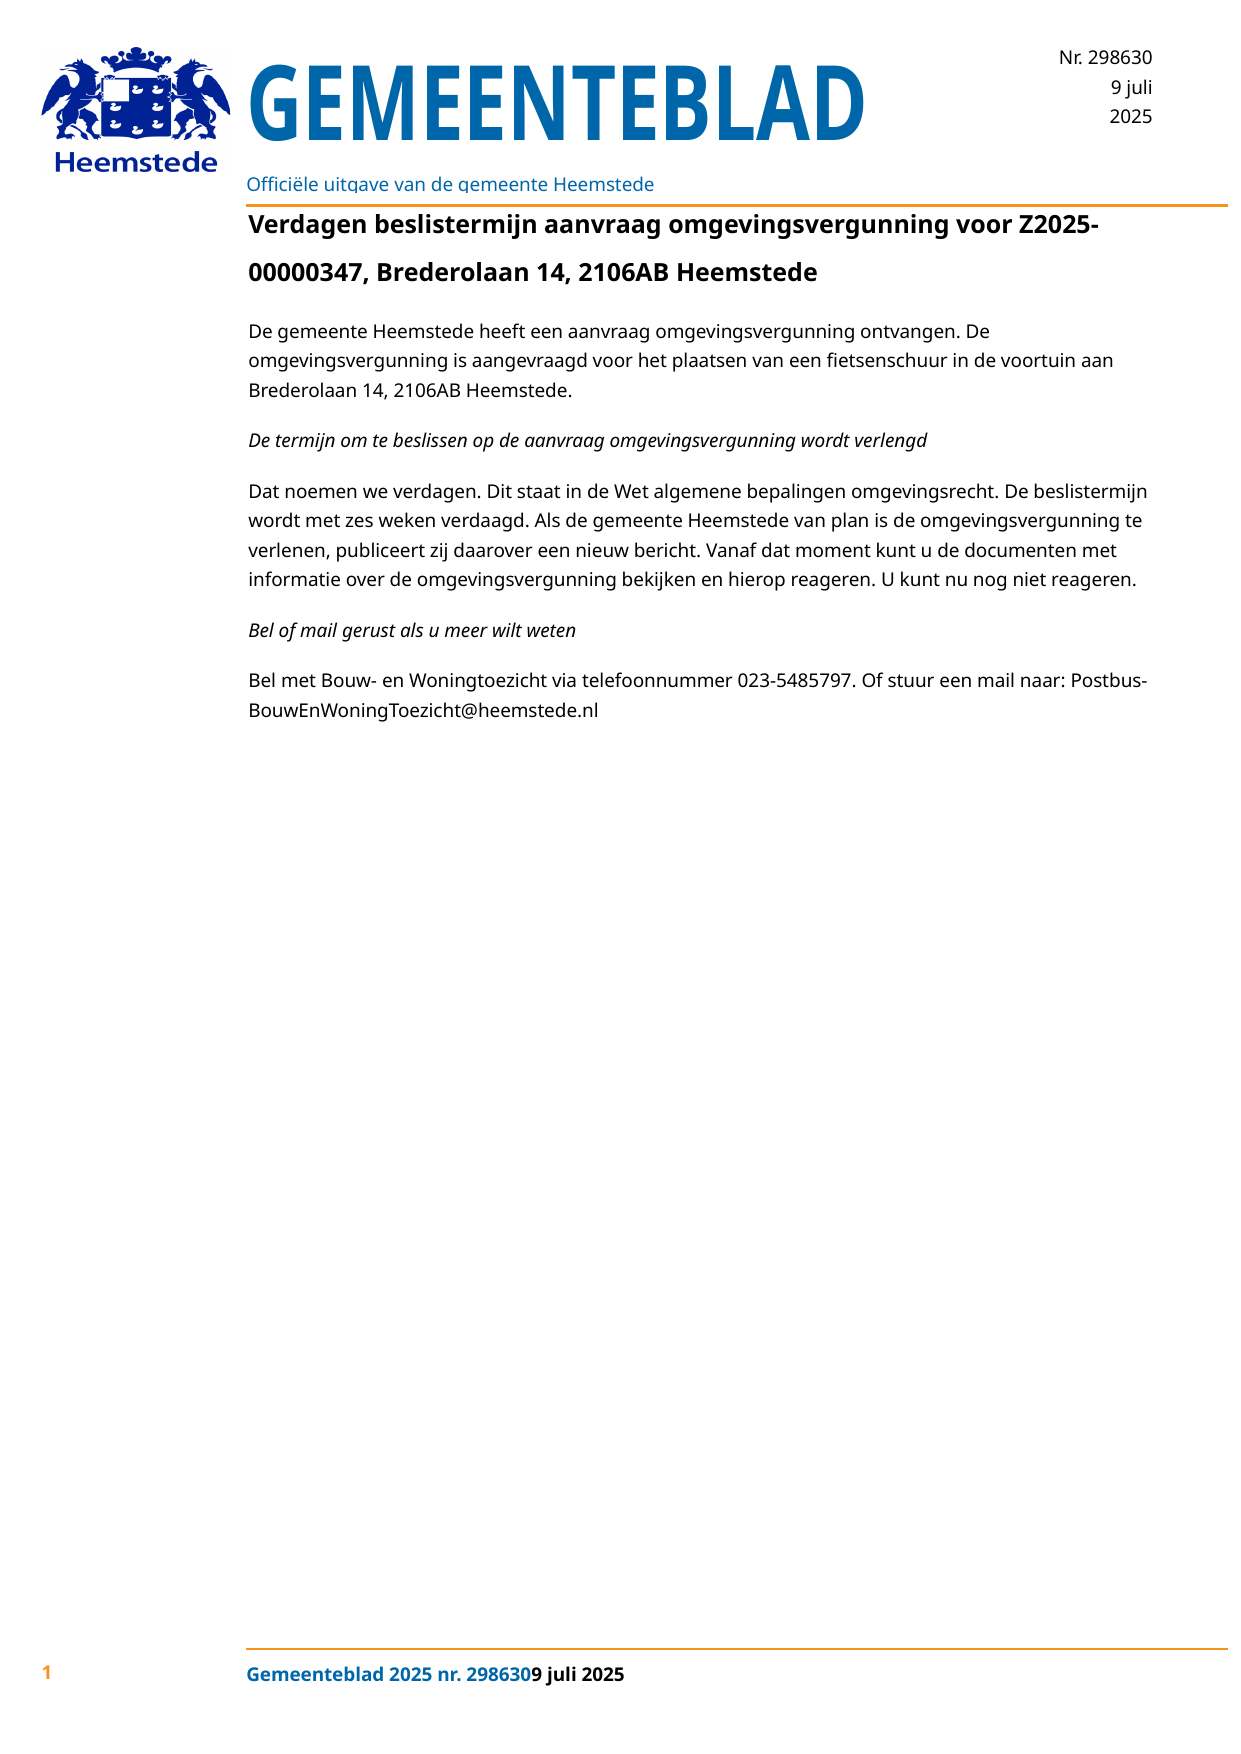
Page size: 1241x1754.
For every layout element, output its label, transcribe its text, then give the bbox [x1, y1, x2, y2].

text De termijn om te beslissen op de aanvraag omgevingsvergunning wordt verlengd [248, 427, 1152, 453]
text Bel met Bouw- en Woningtoezicht via telefoonnummer 023-5485797. Of stuur een mail naar: Postbus-BouwEnWoningToezicht@heemstede.nl [248, 667, 1152, 723]
text De gemeente Heemstede heeft een aanvraag omgevingsvergunning ontvangen. De omgevingsvergunning is aangevraagd voor het plaatsen van een fietsenschuur in de voortuin aan Brederolaan 14, 2106AB Heemstede. [248, 318, 1152, 403]
text Bel of mail gerust als u meer wilt weten [248, 617, 1152, 643]
text Dat noemen we verdagen. Dit staat in de Wet algemene bepalingen omgevingsrecht. De beslistermijn wordt met zes weken verdaagd. Als de gemeente Heemstede van plan is de omgevingsvergunning te verlenen, publiceert zij daarover een nieuw bericht. Vanaf dat moment kunt u de documenten met informatie over de omgevingsvergunning bekijken en hierop reageren. U kunt nu nog niet reageren. [248, 478, 1152, 592]
text Verdagen beslistermijn aanvraag omgevingsvergunning voor Z2025-00000347, Brederolaan 14, 2106AB Heemstede [248, 207, 1152, 288]
picture [41, 47, 231, 172]
